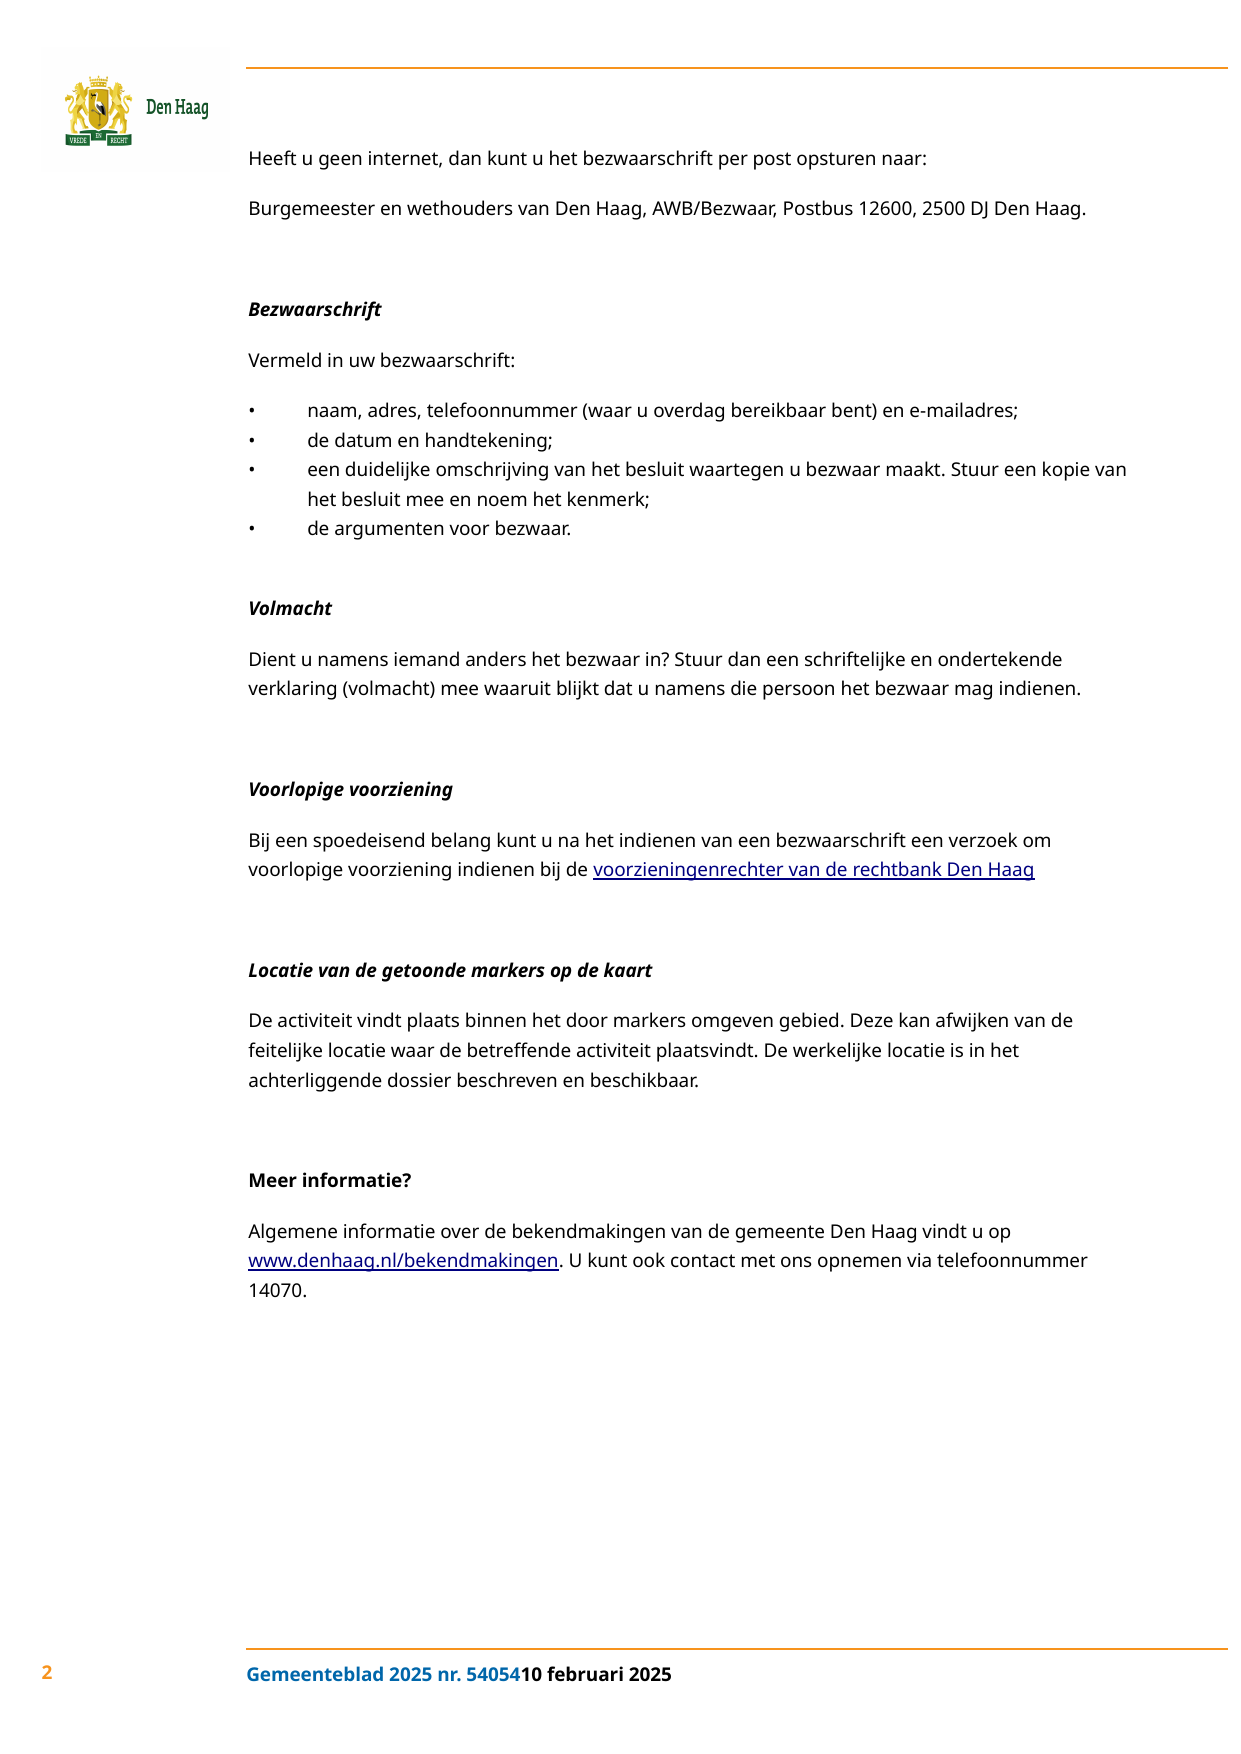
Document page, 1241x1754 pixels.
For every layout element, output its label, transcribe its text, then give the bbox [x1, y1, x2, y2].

text Dient u namens iemand anders het bezwaar in? Stuur dan een schriftelijke en ondertekende verklaring (volmacht) mee waaruit blijkt dat u namens die persoon het bezwaar mag indienen. [248, 646, 1152, 701]
text Vermeld in uw bezwaarschrift: [248, 347, 1152, 373]
text Volmacht [248, 596, 1152, 621]
list een duidelijke omschrijving van het besluit waartegen u bezwaar maakt. Stuur een kopie van het besluit mee en noem het kenmerk; [248, 456, 1152, 512]
text Locatie van de getoonde markers op de kaart [248, 957, 1152, 983]
text Bezwaarschrift [248, 296, 1152, 322]
text Voorlopige voorziening [248, 776, 1152, 802]
text Bij een spoedeisend belang kunt u na het indienen van een bezwaarschrift een verzoek om voorlopige voorziening indienen bij de voorzieningenrechter van de rechtbank Den Haag [248, 827, 1152, 882]
list naam, adres, telefoonnummer (waar u overdag bereikbaar bent) en e-mailadres; [248, 397, 1152, 423]
text Burgemeester en wethouders van Den Haag, AWB/Bezwaar, Postbus 12600, 2500 DJ Den Haag. [248, 196, 1152, 221]
text Algemene informatie over de bekendmakingen van de gemeente Den Haag vindt u op www.denhaag.nl/bekendmakingen. U kunt ook contact met ons opnemen via telefoonnummer 14070. [248, 1218, 1152, 1303]
list de datum en handtekening; [248, 427, 1152, 453]
text Heeft u geen internet, dan kunt u het bezwaarschrift per post opsturen naar: [248, 145, 1152, 171]
list de argumenten voor bezwaar. [248, 516, 1152, 541]
picture [41, 47, 231, 172]
text De activiteit vindt plaats binnen het door markers omgeven gebied. Deze kan afwijken van de feitelijke locatie waar de betreffende activiteit plaatsvindt. De werkelijke locatie is in het achterliggende dossier beschreven en beschikbaar. [248, 1008, 1152, 1093]
text Meer informatie? [248, 1168, 1152, 1193]
